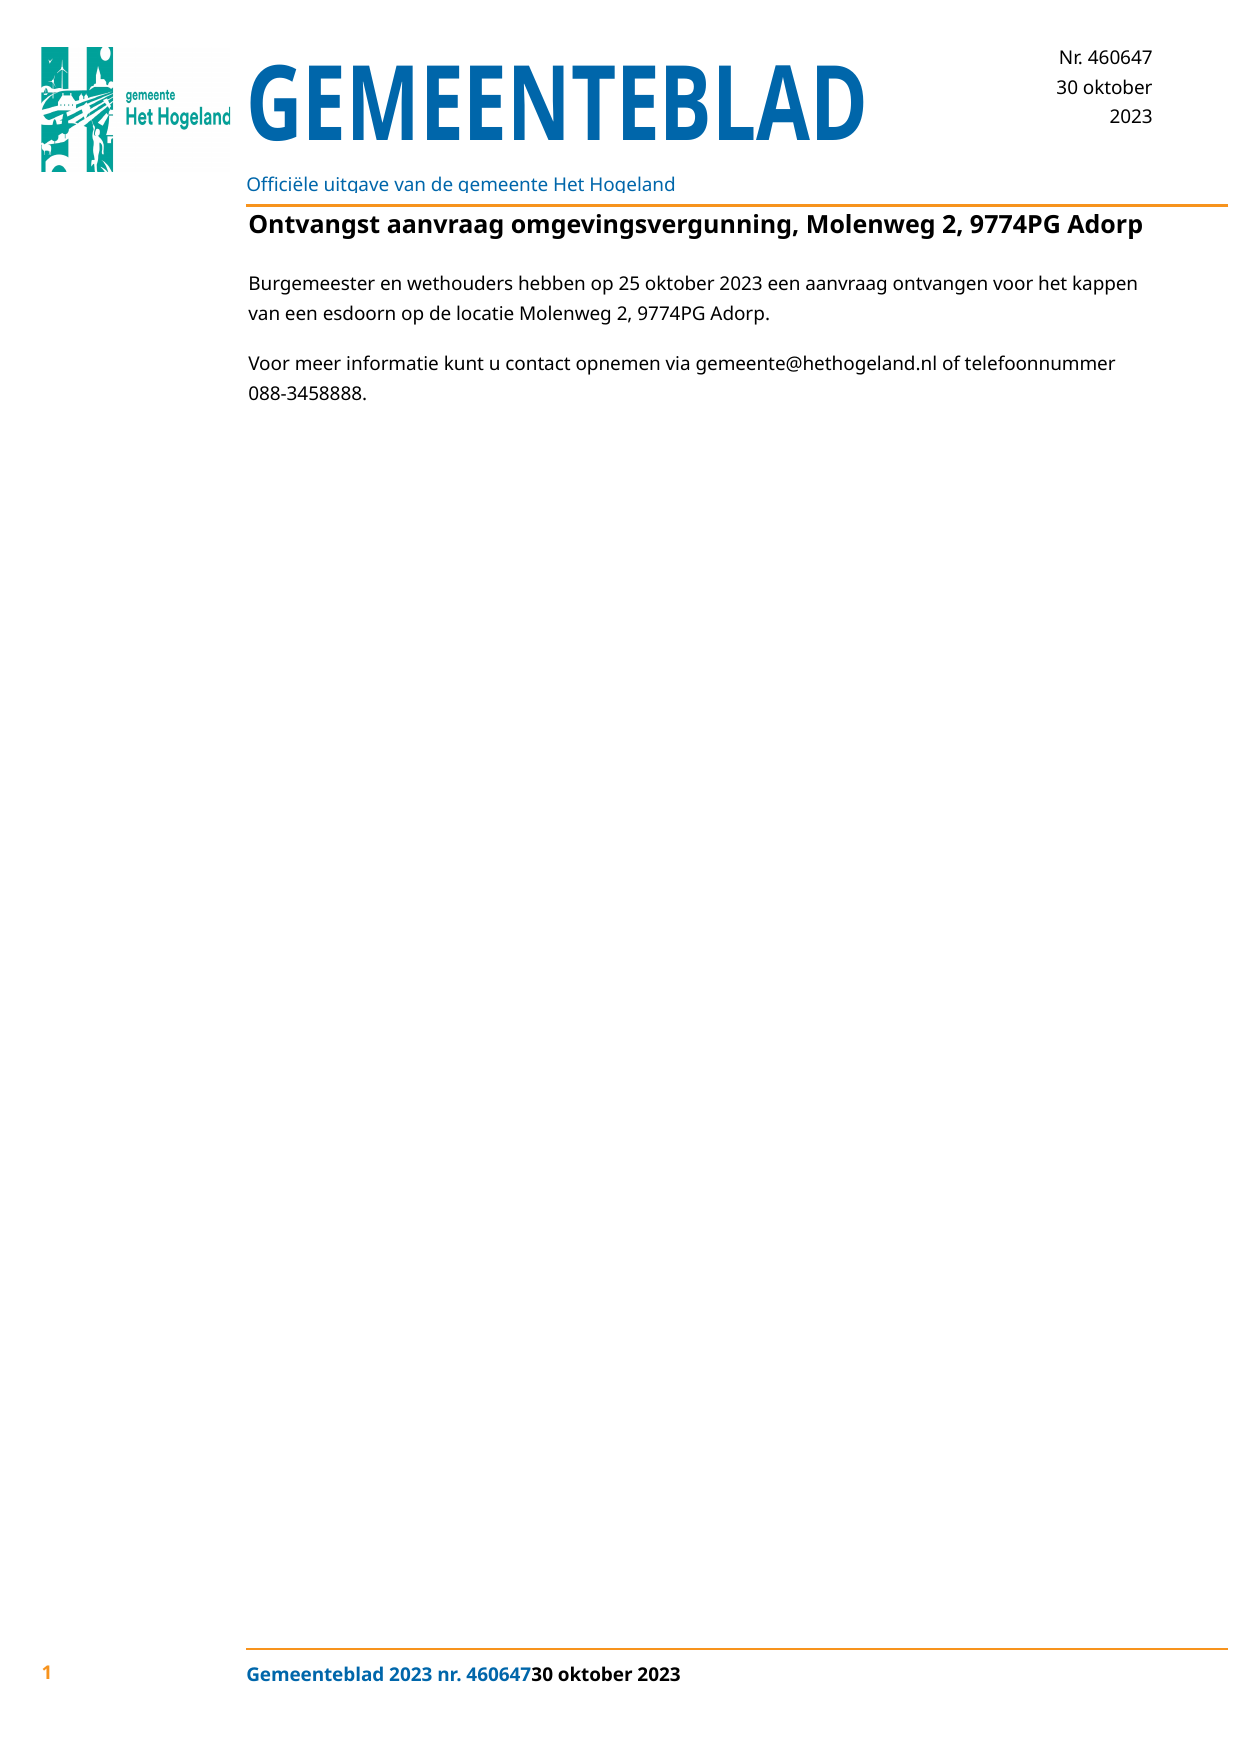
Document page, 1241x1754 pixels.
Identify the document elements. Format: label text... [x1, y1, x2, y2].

text Ontvangst aanvraag omgevingsvergunning, Molenweg 2, 9774PG Adorp [248, 207, 1152, 241]
text Burgemeester en wethouders hebben op 25 oktober 2023 een aanvraag ontvangen voor het kappen van een esdoorn op de locatie Molenweg 2, 9774PG Adorp. [248, 270, 1152, 326]
picture [41, 47, 231, 172]
text Voor meer informatie kunt u contact opnemen via gemeente@hethogeland.nl of telefoonnummer 088-3458888. [248, 350, 1152, 406]
